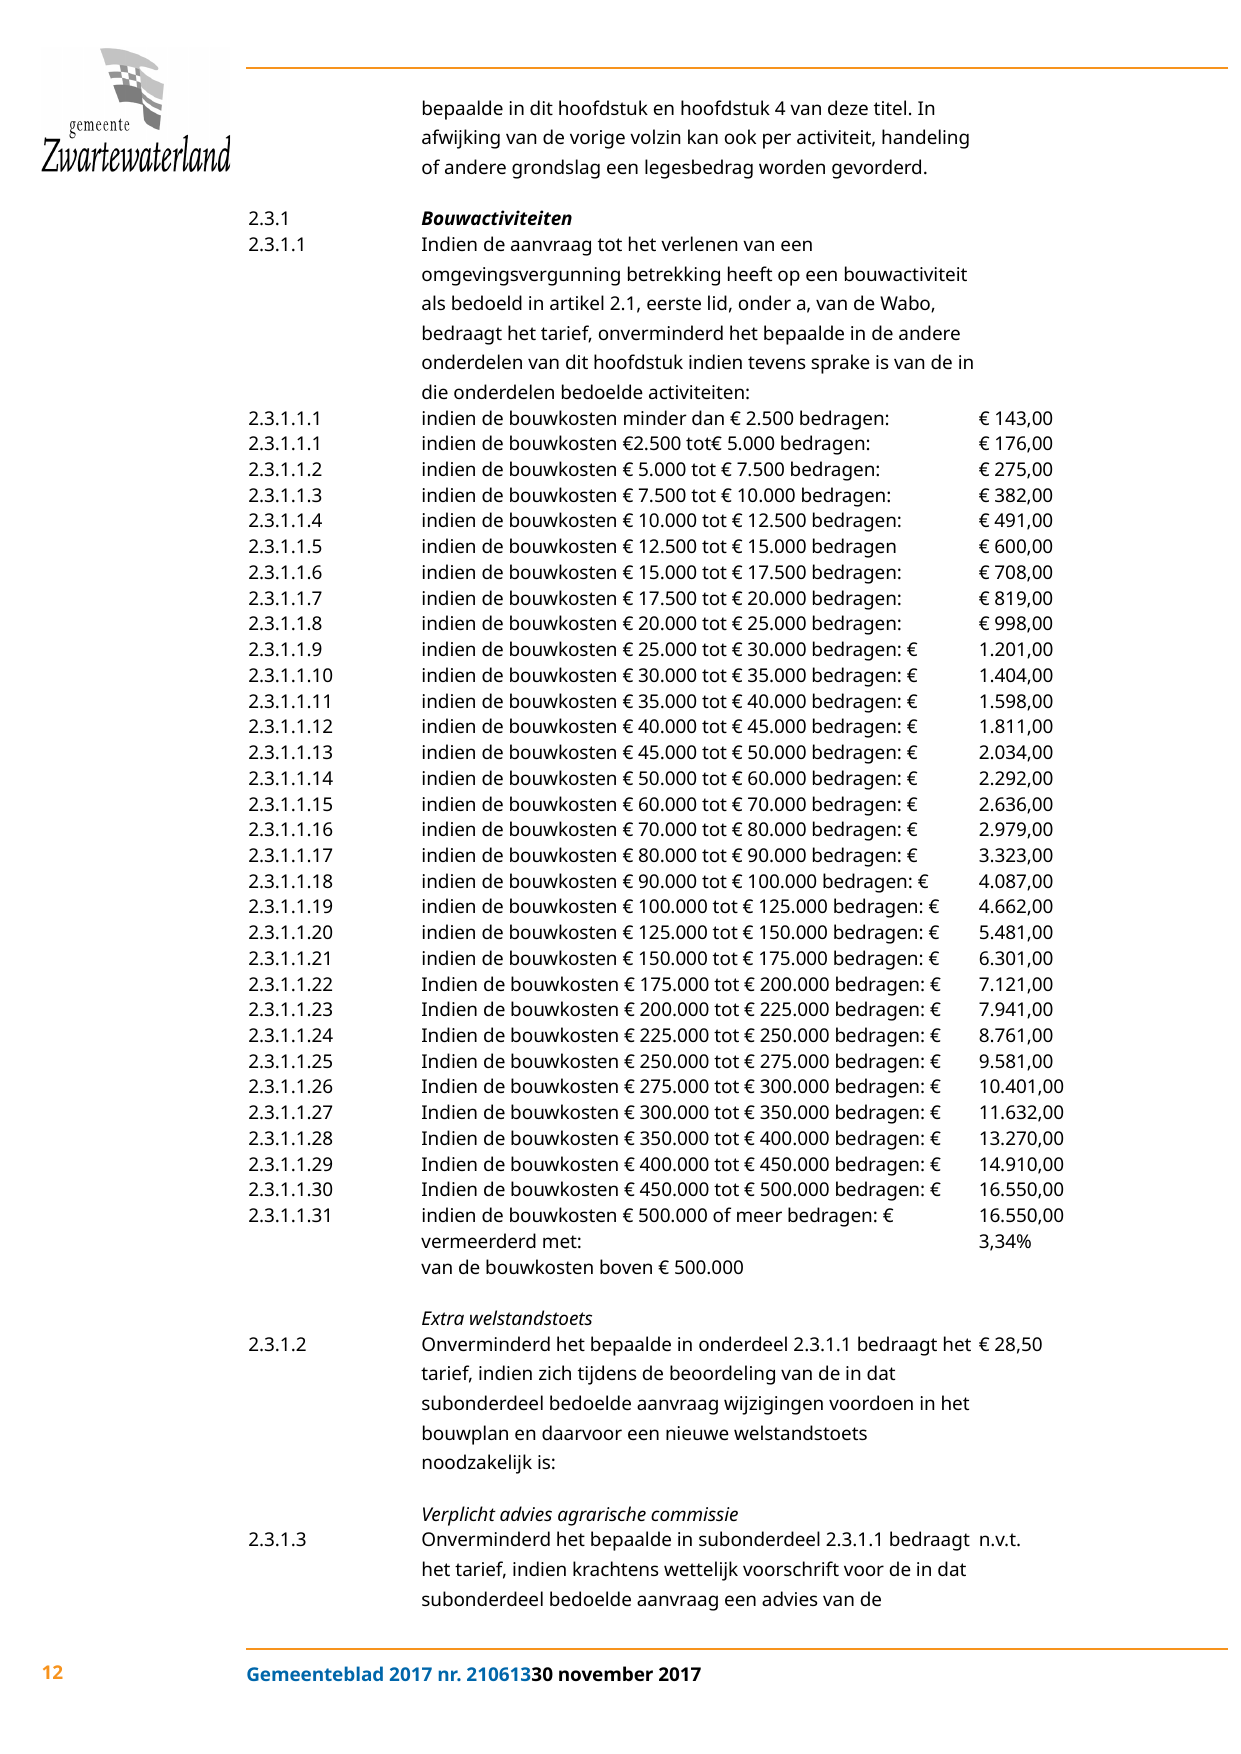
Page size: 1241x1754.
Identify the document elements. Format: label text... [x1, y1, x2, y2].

table_cell 2.3.1.1.1 [248, 431, 421, 456]
table_cell indien de bouwkosten € 35.000 tot € 40.000 bedragen: € [421, 688, 978, 713]
table_cell [979, 1501, 1152, 1527]
table_cell 1.404,00 [979, 662, 1152, 688]
table_cell [248, 180, 421, 205]
table_cell Onverminderd het bepaalde in onderdeel 2.3.1.1 bedraagt het tarief, indien zich tijdens de beoordeling van de in dat subonderdeel bedoelde aanvraag wijzigingen voordoen in het bouwplan en daarvoor een nieuwe welstandstoets noodzakelijk is: [421, 1331, 978, 1475]
table_cell Indien de bouwkosten € 200.000 tot € 225.000 bedragen: € [421, 997, 978, 1022]
table_cell Indien de bouwkosten € 450.000 tot € 500.000 bedragen: € [421, 1177, 978, 1202]
table_cell 1.598,00 [979, 688, 1152, 713]
table_cell 2.3.1.1.29 [248, 1151, 421, 1177]
table_cell 2.3.1.1.6 [248, 559, 421, 585]
table_cell n.v.t. [979, 1527, 1152, 1611]
table_cell 5.481,00 [979, 919, 1152, 945]
table_cell 14.910,00 [979, 1151, 1152, 1177]
table_cell [979, 180, 1152, 205]
table_cell vermeerderd met: [421, 1228, 978, 1254]
table_cell indien de bouwkosten € 50.000 tot € 60.000 bedragen: € [421, 765, 978, 791]
table_cell [979, 231, 1152, 405]
table_cell indien de bouwkosten € 5.000 tot € 7.500 bedragen: [421, 456, 978, 482]
table_cell 2.3.1.1.15 [248, 791, 421, 816]
table_cell [979, 1305, 1152, 1331]
table_cell 11.632,00 [979, 1100, 1152, 1125]
table_cell 2.3.1.1.4 [248, 508, 421, 533]
table_cell 2.3.1.1.14 [248, 765, 421, 791]
table_cell Indien de bouwkosten € 300.000 tot € 350.000 bedragen: € [421, 1100, 978, 1125]
table_cell Bouwactiviteiten [421, 205, 978, 231]
table_cell Indien de bouwkosten € 275.000 tot € 300.000 bedragen: € [421, 1074, 978, 1099]
table_cell 8.761,00 [979, 1022, 1152, 1048]
table_cell indien de bouwkosten € 40.000 tot € 45.000 bedragen: € [421, 714, 978, 739]
table_cell Indien de bouwkosten € 175.000 tot € 200.000 bedragen: € [421, 971, 978, 997]
table_cell indien de bouwkosten € 60.000 tot € 70.000 bedragen: € [421, 791, 978, 816]
table_cell Indien de bouwkosten € 225.000 tot € 250.000 bedragen: € [421, 1022, 978, 1048]
table_cell 2.3.1.1.16 [248, 816, 421, 842]
table_cell € 998,00 [979, 611, 1152, 636]
table_cell indien de bouwkosten minder dan € 2.500 bedragen: [421, 405, 978, 431]
table_cell indien de bouwkosten € 12.500 tot € 15.000 bedragen [421, 534, 978, 559]
table_cell [979, 1280, 1152, 1305]
table_cell Indien de bouwkosten € 350.000 tot € 400.000 bedragen: € [421, 1125, 978, 1151]
picture [41, 47, 231, 172]
table_cell € 600,00 [979, 534, 1152, 559]
table_cell 16.550,00 [979, 1177, 1152, 1202]
table_cell [979, 1254, 1152, 1279]
table_cell € 491,00 [979, 508, 1152, 533]
table_cell 3.323,00 [979, 842, 1152, 868]
table_cell Verplicht advies agrarische commissie [421, 1501, 978, 1527]
table_cell 4.087,00 [979, 868, 1152, 894]
table_cell 2.3.1.1.5 [248, 534, 421, 559]
table_cell 1.811,00 [979, 714, 1152, 739]
table_cell 2.3.1.1.11 [248, 688, 421, 713]
table_cell 2.3.1.1.1 [248, 405, 421, 431]
table_cell [248, 1501, 421, 1527]
table_cell indien de bouwkosten € 150.000 tot € 175.000 bedragen: € [421, 945, 978, 971]
table_cell [421, 1280, 978, 1305]
table_cell 2.979,00 [979, 816, 1152, 842]
table_cell Indien de bouwkosten € 250.000 tot € 275.000 bedragen: € [421, 1048, 978, 1074]
table_header bepaalde in dit hoofdstuk en hoofdstuk 4 van deze titel. In afwijking van de vorige volzin kan ook per activiteit, handeling of andere grondslag een legesbedrag worden gevorderd. [421, 95, 978, 180]
table_cell 2.3.1.1.21 [248, 945, 421, 971]
table_cell € 28,50 [979, 1331, 1152, 1475]
table_cell [979, 205, 1152, 231]
table_cell 2.3.1.1.30 [248, 1177, 421, 1202]
table_cell [421, 1475, 978, 1501]
table_cell 2.3.1.1.13 [248, 739, 421, 765]
table_cell Indien de aanvraag tot het verlenen van een omgevingsvergunning betrekking heeft op een bouwactiviteit als bedoeld in artikel 2.1, eerste lid, onder a, van de Wabo, bedraagt het tarief, onverminderd het bepaalde in de andere onderdelen van dit hoofdstuk indien tevens sprake is van de in die onderdelen bedoelde activiteiten: [421, 231, 978, 405]
table_cell 2.3.1.1.18 [248, 868, 421, 894]
table_cell indien de bouwkosten € 70.000 tot € 80.000 bedragen: € [421, 816, 978, 842]
table_cell 9.581,00 [979, 1048, 1152, 1074]
table_cell € 819,00 [979, 585, 1152, 611]
table_cell indien de bouwkosten € 10.000 tot € 12.500 bedragen: [421, 508, 978, 533]
table_cell € 275,00 [979, 456, 1152, 482]
table_cell Onverminderd het bepaalde in subonderdeel 2.3.1.1 bedraagt het tarief, indien krachtens wettelijk voorschrift voor de in dat subonderdeel bedoelde aanvraag een advies van de [421, 1527, 978, 1611]
table_cell 7.941,00 [979, 997, 1152, 1022]
table_cell van de bouwkosten boven € 500.000 [421, 1254, 978, 1279]
table_cell 4.662,00 [979, 894, 1152, 919]
table_cell [248, 1228, 421, 1254]
table_cell indien de bouwkosten € 20.000 tot € 25.000 bedragen: [421, 611, 978, 636]
table_cell indien de bouwkosten €2.500 tot€ 5.000 bedragen: [421, 431, 978, 456]
table_cell 2.3.1.1.19 [248, 894, 421, 919]
table_cell € 176,00 [979, 431, 1152, 456]
table_cell indien de bouwkosten € 125.000 tot € 150.000 bedragen: € [421, 919, 978, 945]
table_cell 2.3.1 [248, 205, 421, 231]
table_cell 1.201,00 [979, 636, 1152, 662]
table_cell 2.034,00 [979, 739, 1152, 765]
table_cell 2.3.1.1.31 [248, 1203, 421, 1228]
table_cell 2.3.1.1.22 [248, 971, 421, 997]
table_cell indien de bouwkosten € 17.500 tot € 20.000 bedragen: [421, 585, 978, 611]
table_header [979, 95, 1152, 180]
table_cell indien de bouwkosten € 30.000 tot € 35.000 bedragen: € [421, 662, 978, 688]
table_cell 2.3.1.1.9 [248, 636, 421, 662]
table_cell indien de bouwkosten € 7.500 tot € 10.000 bedragen: [421, 482, 978, 508]
table_cell indien de bouwkosten € 80.000 tot € 90.000 bedragen: € [421, 842, 978, 868]
table_cell [248, 1280, 421, 1305]
table_cell 2.3.1.1.25 [248, 1048, 421, 1074]
table_cell indien de bouwkosten € 25.000 tot € 30.000 bedragen: € [421, 636, 978, 662]
table_cell 2.3.1.1.27 [248, 1100, 421, 1125]
table_cell [248, 1475, 421, 1501]
table_cell 2.636,00 [979, 791, 1152, 816]
table_cell 3,34% [979, 1228, 1152, 1254]
table_cell indien de bouwkosten € 500.000 of meer bedragen: € [421, 1203, 978, 1228]
table_cell 2.292,00 [979, 765, 1152, 791]
table_cell 2.3.1.2 [248, 1331, 421, 1475]
table_cell 2.3.1.1.17 [248, 842, 421, 868]
table_cell € 143,00 [979, 405, 1152, 431]
table_cell 2.3.1.1.24 [248, 1022, 421, 1048]
table_cell 2.3.1.1.12 [248, 714, 421, 739]
table_cell € 382,00 [979, 482, 1152, 508]
table_cell 2.3.1.1 [248, 231, 421, 405]
table_cell indien de bouwkosten € 45.000 tot € 50.000 bedragen: € [421, 739, 978, 765]
table_cell indien de bouwkosten € 90.000 tot € 100.000 bedragen: € [421, 868, 978, 894]
table_cell [248, 1305, 421, 1331]
table_cell [421, 180, 978, 205]
table_cell 2.3.1.1.10 [248, 662, 421, 688]
table_header [248, 95, 421, 180]
table_cell 13.270,00 [979, 1125, 1152, 1151]
table_cell Extra welstandstoets [421, 1305, 978, 1331]
table_cell 2.3.1.1.7 [248, 585, 421, 611]
table_cell 2.3.1.1.20 [248, 919, 421, 945]
table_cell [248, 1254, 421, 1279]
table_cell 2.3.1.1.28 [248, 1125, 421, 1151]
table_cell 7.121,00 [979, 971, 1152, 997]
table_cell 2.3.1.3 [248, 1527, 421, 1611]
table_cell 2.3.1.1.23 [248, 997, 421, 1022]
table_cell € 708,00 [979, 559, 1152, 585]
table_cell Indien de bouwkosten € 400.000 tot € 450.000 bedragen: € [421, 1151, 978, 1177]
table_cell indien de bouwkosten € 100.000 tot € 125.000 bedragen: € [421, 894, 978, 919]
table_cell 2.3.1.1.26 [248, 1074, 421, 1099]
table_cell 2.3.1.1.2 [248, 456, 421, 482]
table_cell indien de bouwkosten € 15.000 tot € 17.500 bedragen: [421, 559, 978, 585]
table_cell 2.3.1.1.3 [248, 482, 421, 508]
table_cell 2.3.1.1.8 [248, 611, 421, 636]
table_cell 6.301,00 [979, 945, 1152, 971]
table_cell 10.401,00 [979, 1074, 1152, 1099]
table_cell [979, 1475, 1152, 1501]
table_cell 16.550,00 [979, 1203, 1152, 1228]
